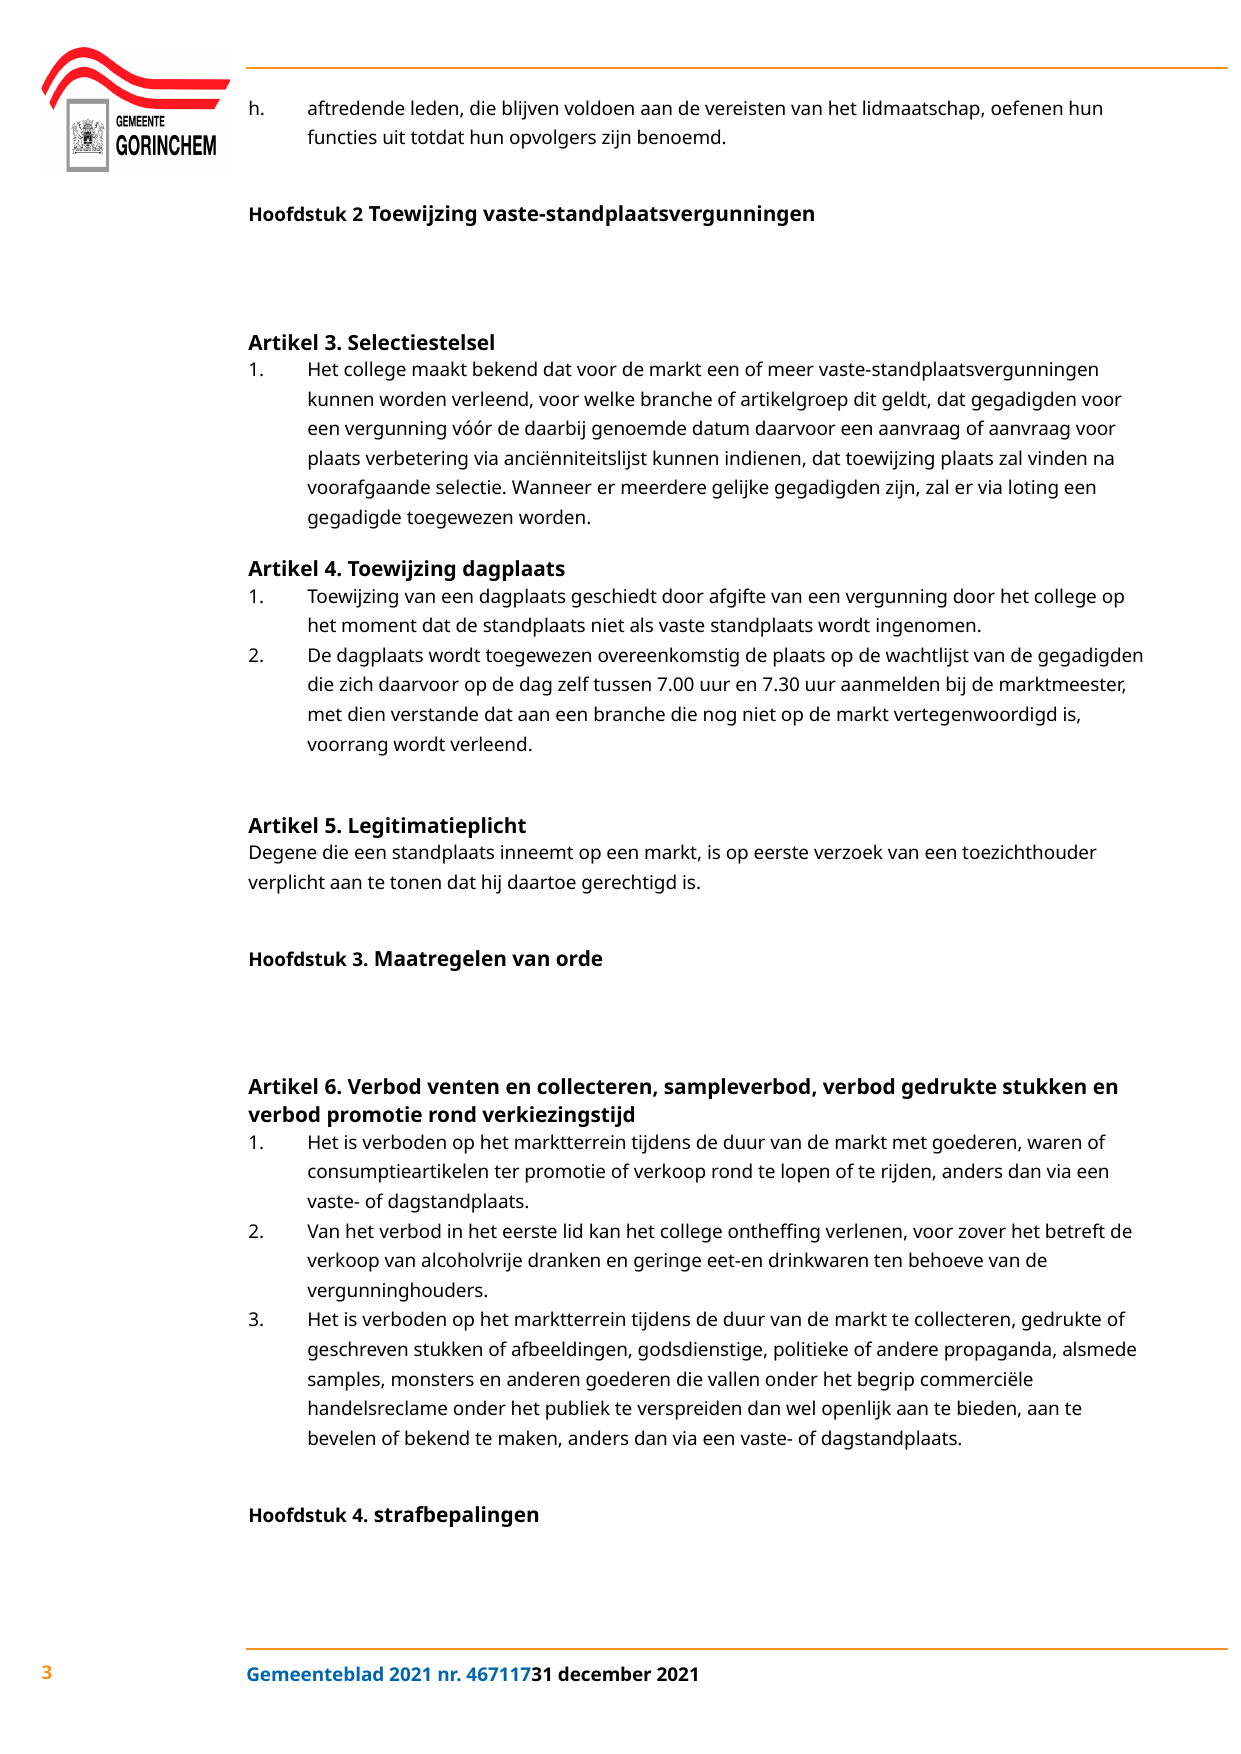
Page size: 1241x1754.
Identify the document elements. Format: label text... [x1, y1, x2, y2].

list Het is verboden op het marktterrein tijdens de duur van de markt met goederen, waren of consumptieartikelen ter promotie of verkoop rond te lopen of te rijden, anders dan via een vaste- of dagstandplaats. [248, 1129, 1152, 1214]
list De dagplaats wordt toegewezen overeenkomstig de plaats op de wachtlijst van de gegadigden die zich daarvoor op de dag zelf tussen 7.00 uur en 7.30 uur aanmelden bij de marktmeester, met dien verstande dat aan een branche die nog niet op de markt vertegenwoordigd is, voorrang wordt verleend. [248, 642, 1152, 757]
text Artikel 3. Selectiestelsel [248, 328, 1152, 356]
picture [41, 47, 231, 172]
list Het is verboden op het marktterrein tijdens de duur van de markt te collecteren, gedrukte of geschreven stukken of afbeeldingen, godsdienstige, politieke of andere propaganda, alsmede samples, monsters en anderen goederen die vallen onder het begrip commerciële handelsreclame onder het publiek te verspreiden dan wel openlijk aan te bieden, aan te bevelen of bekend te maken, anders dan via een vaste- of dagstandplaats. [248, 1307, 1152, 1451]
text Artikel 6. Verbod venten en collecteren, sampleverbod, verbod gedrukte stukken en verbod promotie rond verkiezingstijd [248, 1072, 1152, 1129]
text Degene die een standplaats inneemt op een markt, is op eerste verzoek van een toezichthouder verplicht aan te tonen dat hij daartoe gerechtigd is. [248, 839, 1152, 894]
list aftredende leden, die blijven voldoen aan de vereisten van het lidmaatschap, oefenen hun functies uit totdat hun opvolgers zijn benoemd. [248, 95, 1152, 150]
list Toewijzing van een dagplaats geschiedt door afgifte van een vergunning door het college op het moment dat de standplaats niet als vaste standplaats wordt ingenomen. [248, 583, 1152, 638]
text Hoofdstuk 2 Toewijzing vaste-standplaatsvergunningen [248, 199, 1152, 228]
text Hoofdstuk 3. Maatregelen van orde [248, 944, 1152, 972]
list Het college maakt bekend dat voor de markt een of meer vaste-standplaatsvergunningen kunnen worden verleend, voor welke branche of artikelgroep dit geldt, dat gegadigden voor een vergunning vóór de daarbij genoemde datum daarvoor een aanvraag of aanvraag voor plaats verbetering via anciënniteitslijst kunnen indienen, dat toewijzing plaats zal vinden na voorafgaande selectie. Wanneer er meerdere gelijke gegadigden zijn, zal er via loting een gegadigde toegewezen worden. [248, 356, 1152, 530]
list Van het verbod in het eerste lid kan het college ontheffing verlenen, voor zover het betreft de verkoop van alcoholvrije dranken en geringe eet-en drinkwaren ten behoeve van de vergunninghouders. [248, 1218, 1152, 1303]
text Artikel 4. Toewijzing dagplaats [248, 554, 1152, 583]
text Hoofdstuk 4. strafbepalingen [248, 1500, 1152, 1528]
text Artikel 5. Legitimatieplicht [248, 811, 1152, 839]
